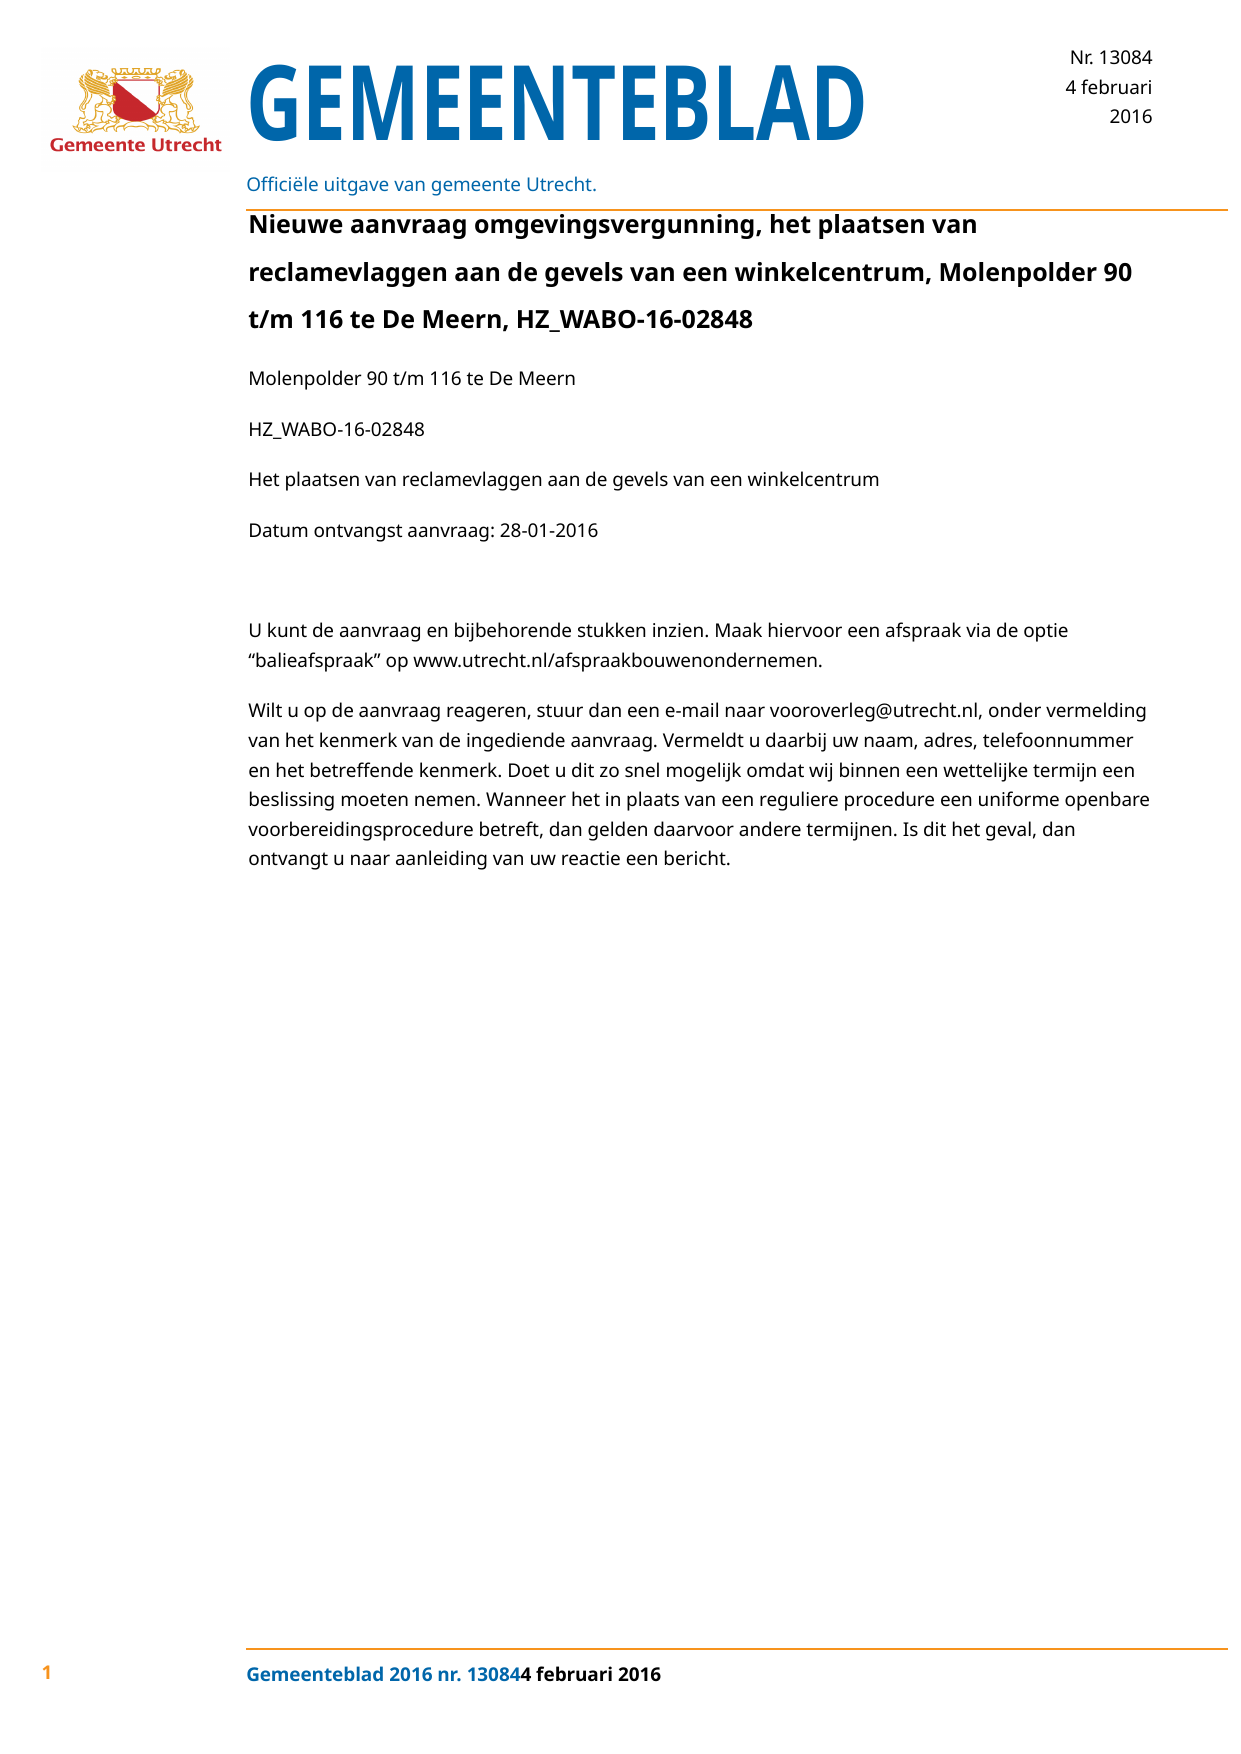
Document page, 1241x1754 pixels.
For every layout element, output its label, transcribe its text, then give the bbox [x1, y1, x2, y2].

text Het plaatsen van reclamevlaggen aan de gevels van een winkelcentrum [248, 466, 1152, 492]
text Wilt u op de aanvraag reageren, stuur dan een e-mail naar vooroverleg@utrecht.nl, onder vermelding van het kenmerk van de ingediende aanvraag. Vermeldt u daarbij uw naam, adres, telefoonnummer en het betreffende kenmerk. Doet u dit zo snel mogelijk omdat wij binnen een wettelijke termijn een beslissing moeten nemen. Wanneer het in plaats van een reguliere procedure een uniforme openbare voorbereidingsprocedure betreft, dan gelden daarvoor andere termijnen. Is dit het geval, dan ontvangt u naar aanleiding van uw reactie een bericht. [248, 698, 1152, 871]
text HZ_WABO-16-02848 [248, 416, 1152, 442]
picture [41, 47, 231, 172]
text Molenpolder 90 t/m 116 te De Meern [248, 366, 1152, 391]
text U kunt de aanvraag en bijbehorende stukken inzien. Maak hiervoor een afspraak via de optie “balieafspraak” op www.utrecht.nl/afspraakbouwenondernemen. [248, 618, 1152, 673]
text Nieuwe aanvraag omgevingsvergunning, het plaatsen van reclamevlaggen aan de gevels van een winkelcentrum, Molenpolder 90 t/m 116 te De Meern, HZ_WABO-16-02848 [248, 211, 1152, 336]
text Datum ontvangst aanvraag: 28-01-2016 [248, 517, 1152, 542]
